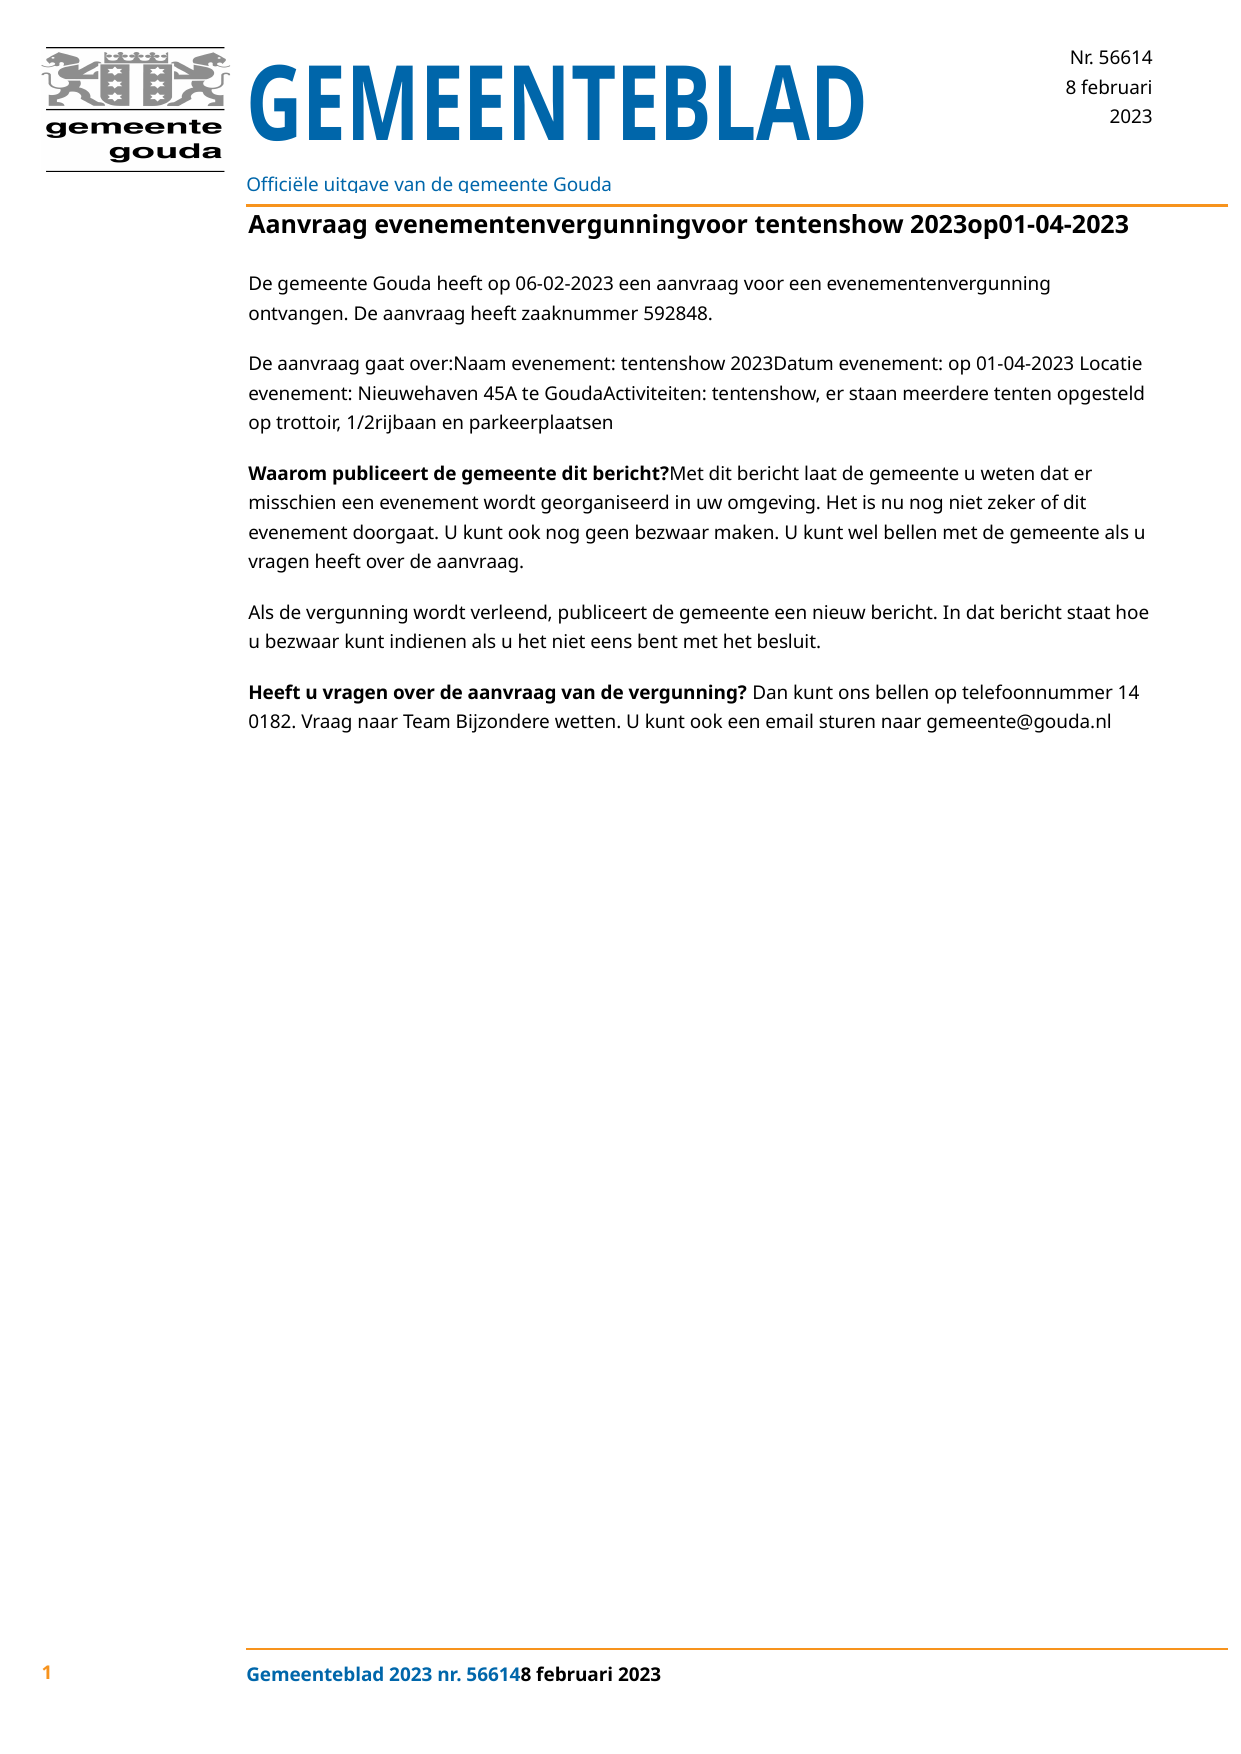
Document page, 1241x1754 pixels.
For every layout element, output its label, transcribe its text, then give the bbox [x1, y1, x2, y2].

text Waarom publiceert de gemeente dit bericht?Met dit bericht laat de gemeente u weten dat er misschien een evenement wordt georganiseerd in uw omgeving. Het is nu nog niet zeker of dit evenement doorgaat. U kunt ook nog geen bezwaar maken. U kunt wel bellen met de gemeente als u vragen heeft over de aanvraag. [248, 460, 1152, 574]
text Heeft u vragen over de aanvraag van de vergunning? Dan kunt ons bellen op telefoonnummer 14 0182. Vraag naar Team Bijzondere wetten. U kunt ook een email sturen naar gemeente@gouda.nl [248, 679, 1152, 734]
text Aanvraag evenementenvergunningvoor tentenshow 2023op01-04-2023 [248, 207, 1152, 241]
picture [41, 47, 231, 172]
text Als de vergunning wordt verleend, publiceert de gemeente een nieuw bericht. In dat bericht staat hoe u bezwaar kunt indienen als u het niet eens bent met het besluit. [248, 599, 1152, 654]
text De gemeente Gouda heeft op 06-02-2023 een aanvraag voor een evenementenvergunning ontvangen. De aanvraag heeft zaaknummer 592848. [248, 270, 1152, 326]
text De aanvraag gaat over:Naam evenement: tentenshow 2023Datum evenement: op 01-04-2023 Locatie evenement: Nieuwehaven 45A te GoudaActiviteiten: tentenshow, er staan meerdere tenten opgesteld op trottoir, 1/2rijbaan en parkeerplaatsen [248, 350, 1152, 435]
